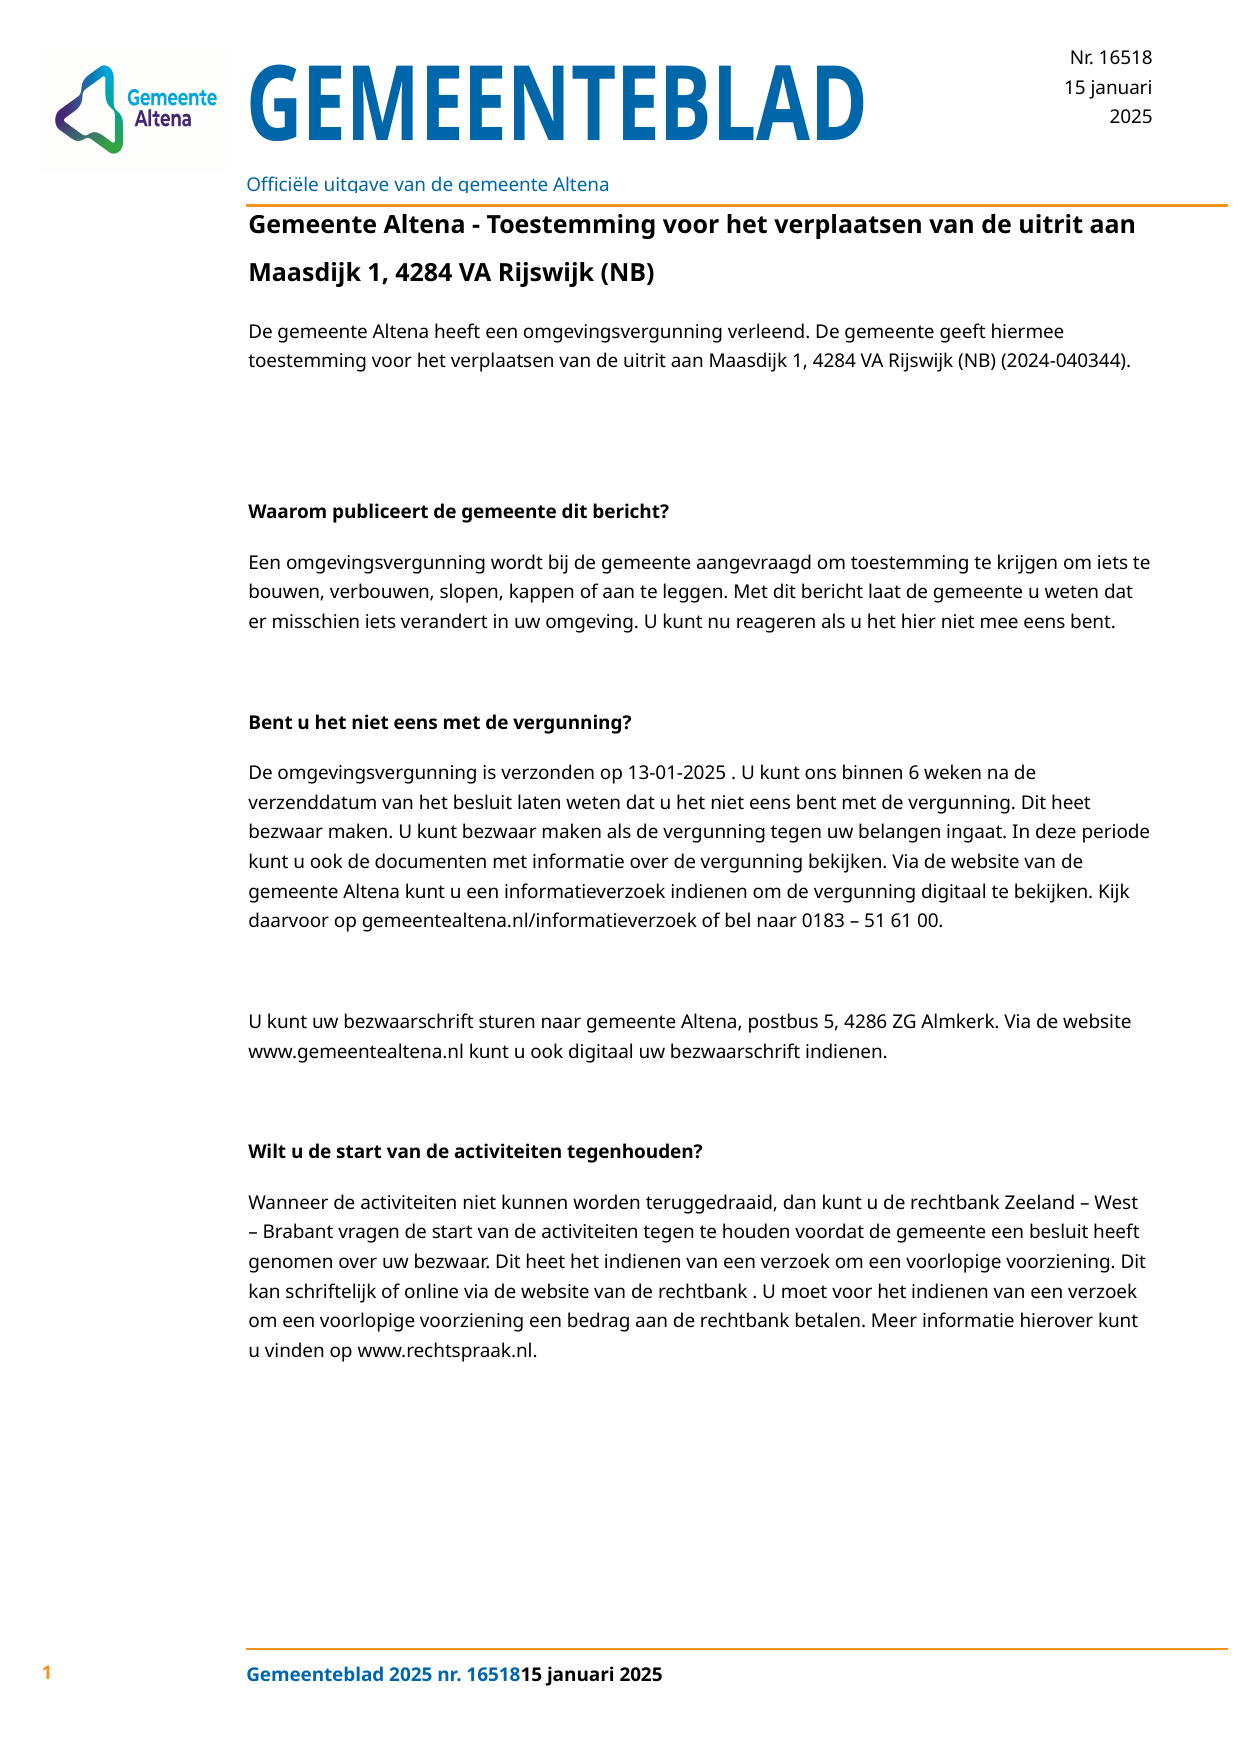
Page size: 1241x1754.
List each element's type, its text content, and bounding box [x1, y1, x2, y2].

text Wanneer de activiteiten niet kunnen worden teruggedraaid, dan kunt u de rechtbank Zeeland – West – Brabant vragen de start van de activiteiten tegen te houden voordat de gemeente een besluit heeft genomen over uw bezwaar. Dit heet het indienen van een verzoek om een voorlopige voorziening. Dit kan schriftelijk of online via de website van de rechtbank . U moet voor het indienen van een verzoek om een voorlopige voorziening een bedrag aan de rechtbank betalen. Meer informatie hierover kunt u vinden op www.rechtspraak.nl. [248, 1189, 1152, 1363]
text U kunt uw bezwaarschrift sturen naar gemeente Altena, postbus 5, 4286 ZG Almkerk. Via de website www.gemeentealtena.nl kunt u ook digitaal uw bezwaarschrift indienen. [248, 1008, 1152, 1064]
text Bent u het niet eens met de vergunning? [248, 709, 1152, 735]
text Gemeente Altena - Toestemming voor het verplaatsen van de uitrit aan Maasdijk 1, 4284 VA Rijswijk (NB) [248, 207, 1152, 288]
picture [41, 47, 231, 172]
text De omgevingsvergunning is verzonden op 13-01-2025 . U kunt ons binnen 6 weken na de verzenddatum van het besluit laten weten dat u het niet eens bent met de vergunning. Dit heet bezwaar maken. U kunt bezwaar maken als de vergunning tegen uw belangen ingaat. In deze periode kunt u ook de documenten met informatie over de vergunning bekijken. Via de website van de gemeente Altena kunt u een informatieverzoek indienen om de vergunning digitaal te bekijken. Kijk daarvoor op gemeentealtena.nl/informatieverzoek of bel naar 0183 – 51 61 00. [248, 759, 1152, 933]
text Wilt u de start van de activiteiten tegenhouden? [248, 1139, 1152, 1164]
text Een omgevingsvergunning wordt bij de gemeente aangevraagd om toestemming te krijgen om iets te bouwen, verbouwen, slopen, kappen of aan te leggen. Met dit bericht laat de gemeente u weten dat er misschien iets verandert in uw omgeving. U kunt nu reageren als u het hier niet mee eens bent. [248, 549, 1152, 634]
text Waarom publiceert de gemeente dit bericht? [248, 499, 1152, 524]
text De gemeente Altena heeft een omgevingsvergunning verleend. De gemeente geeft hiermee toestemming voor het verplaatsen van de uitrit aan Maasdijk 1, 4284 VA Rijswijk (NB) (2024-040344). [248, 318, 1152, 373]
